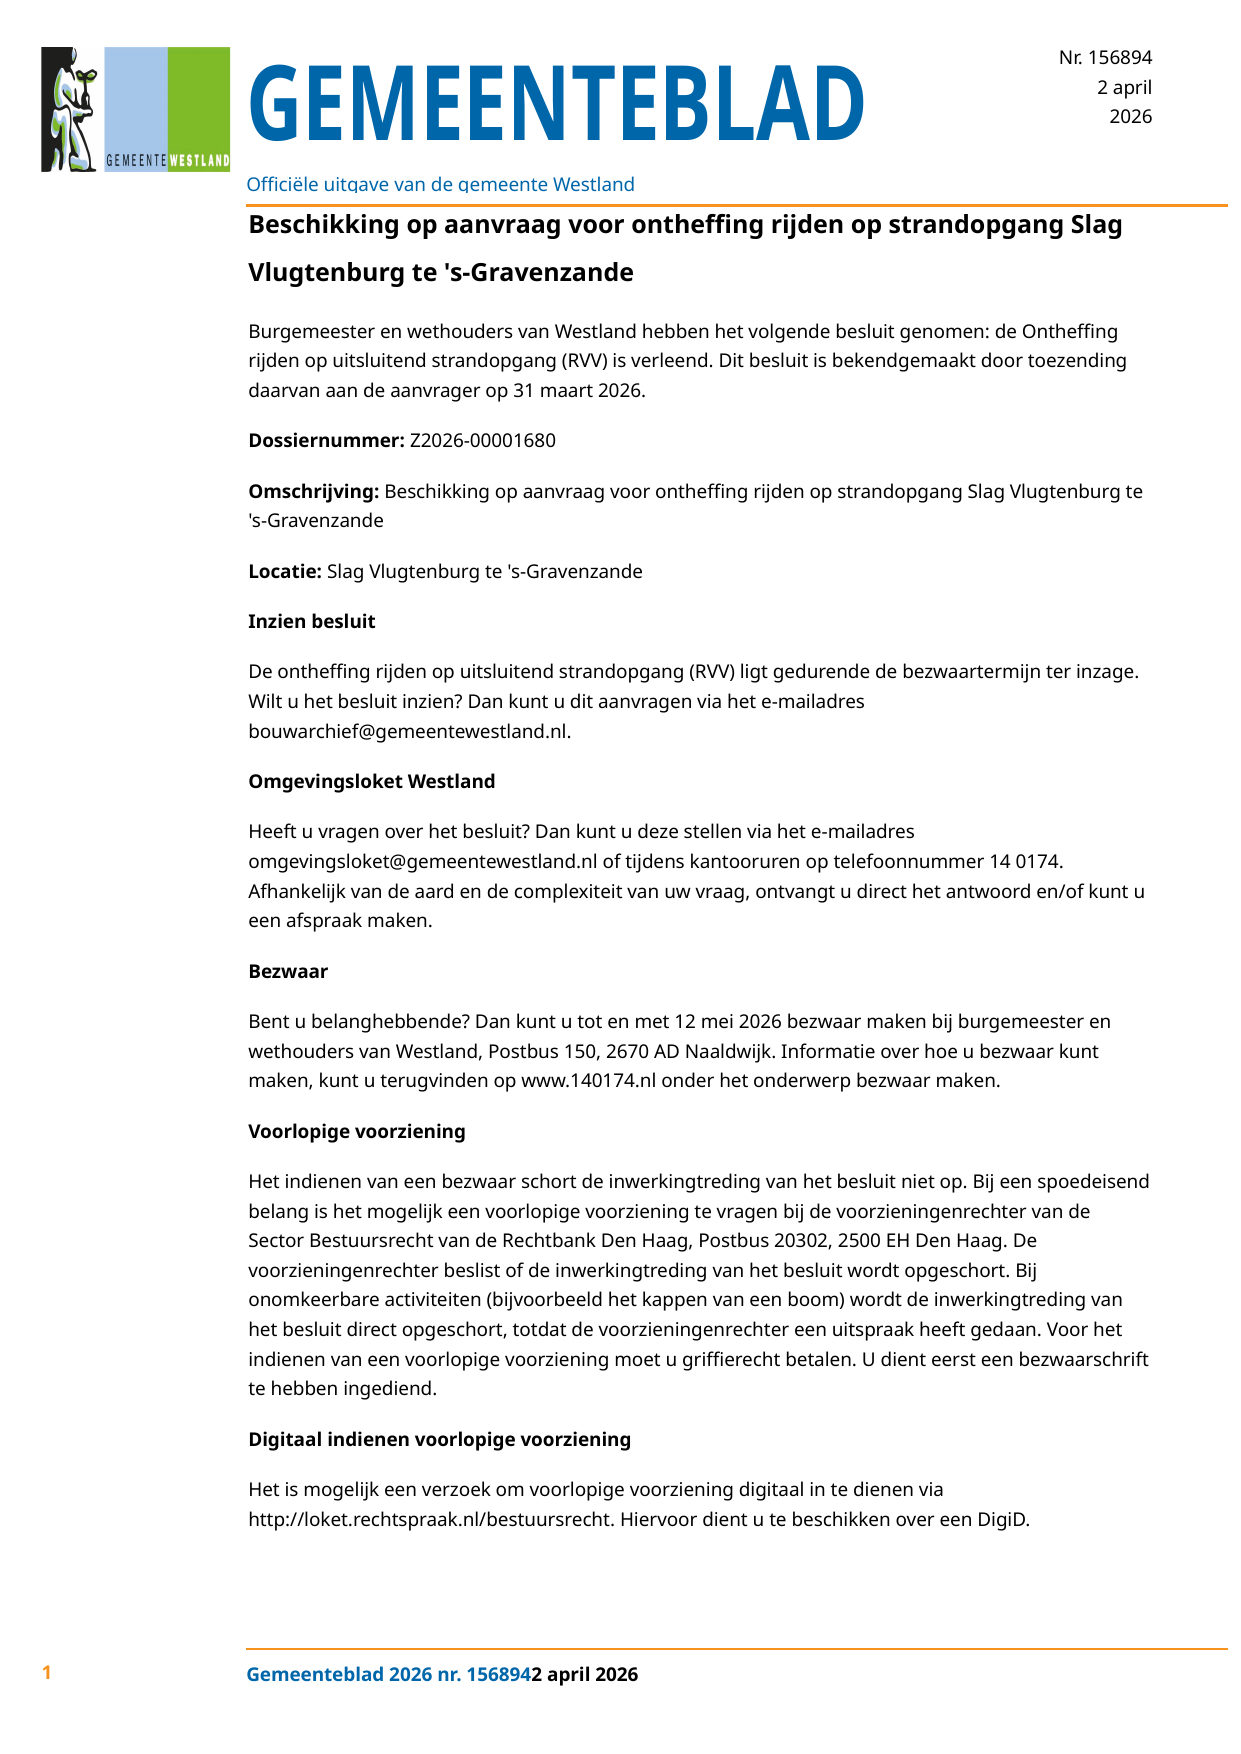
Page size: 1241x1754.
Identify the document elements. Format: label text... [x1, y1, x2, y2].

text Bezwaar [248, 958, 1152, 984]
text Heeft u vragen over het besluit? Dan kunt u deze stellen via het e-mailadres omgevingsloket@gemeentewestland.nl of tijdens kantooruren op telefoonnummer 14 0174. Afhankelijk van de aard en de complexiteit van uw vraag, ontvangt u direct het antwoord en/of kunt u een afspraak maken. [248, 819, 1152, 933]
text Locatie: Slag Vlugtenburg te 's-Gravenzande [248, 558, 1152, 584]
text Voorlopige voorziening [248, 1118, 1152, 1144]
text De ontheffing rijden op uitsluitend strandopgang (RVV) ligt gedurende de bezwaartermijn ter inzage. Wilt u het besluit inzien? Dan kunt u dit aanvragen via het e-mailadres bouwarchief@gemeentewestland.nl. [248, 659, 1152, 744]
text Het indienen van een bezwaar schort de inwerkingtreding van het besluit niet op. Bij een spoedeisend belang is het mogelijk een voorlopige voorziening te vragen bij de voorzieningenrechter van de Sector Bestuursrecht van de Rechtbank Den Haag, Postbus 20302, 2500 EH Den Haag. De voorzieningenrechter beslist of de inwerkingtreding van het besluit wordt opgeschort. Bij onomkeerbare activiteiten (bijvoorbeeld het kappen van een boom) wordt de inwerkingtreding van het besluit direct opgeschort, totdat de voorzieningenrechter een uitspraak heeft gedaan. Voor het indienen van een voorlopige voorziening moet u griffierecht betalen. U dient eerst een bezwaarschrift te hebben ingediend. [248, 1168, 1152, 1401]
text Bent u belanghebbende? Dan kunt u tot en met 12 mei 2026 bezwaar maken bij burgemeester en wethouders van Westland, Postbus 150, 2670 AD Naaldwijk. Informatie over hoe u bezwaar kunt maken, kunt u terugvinden op www.140174.nl onder het onderwerp bezwaar maken. [248, 1008, 1152, 1093]
text Digitaal indienen voorlopige voorziening [248, 1426, 1152, 1452]
text Het is mogelijk een verzoek om voorlopige voorziening digitaal in te dienen via http://loket.rechtspraak.nl/bestuursrecht. Hiervoor dient u te beschikken over een DigiD. [248, 1476, 1152, 1532]
text Beschikking op aanvraag voor ontheffing rijden op strandopgang Slag Vlugtenburg te 's-Gravenzande [248, 207, 1152, 288]
text Omschrijving: Beschikking op aanvraag voor ontheffing rijden op strandopgang Slag Vlugtenburg te 's-Gravenzande [248, 478, 1152, 533]
text Dossiernummer: Z2026-00001680 [248, 427, 1152, 453]
text Inzien besluit [248, 608, 1152, 634]
text Omgevingsloket Westland [248, 768, 1152, 794]
text Burgemeester en wethouders van Westland hebben het volgende besluit genomen: de Ontheffing rijden op uitsluitend strandopgang (RVV) is verleend. Dit besluit is bekendgemaakt door toezending daarvan aan de aanvrager op 31 maart 2026. [248, 318, 1152, 403]
picture [41, 47, 231, 172]
